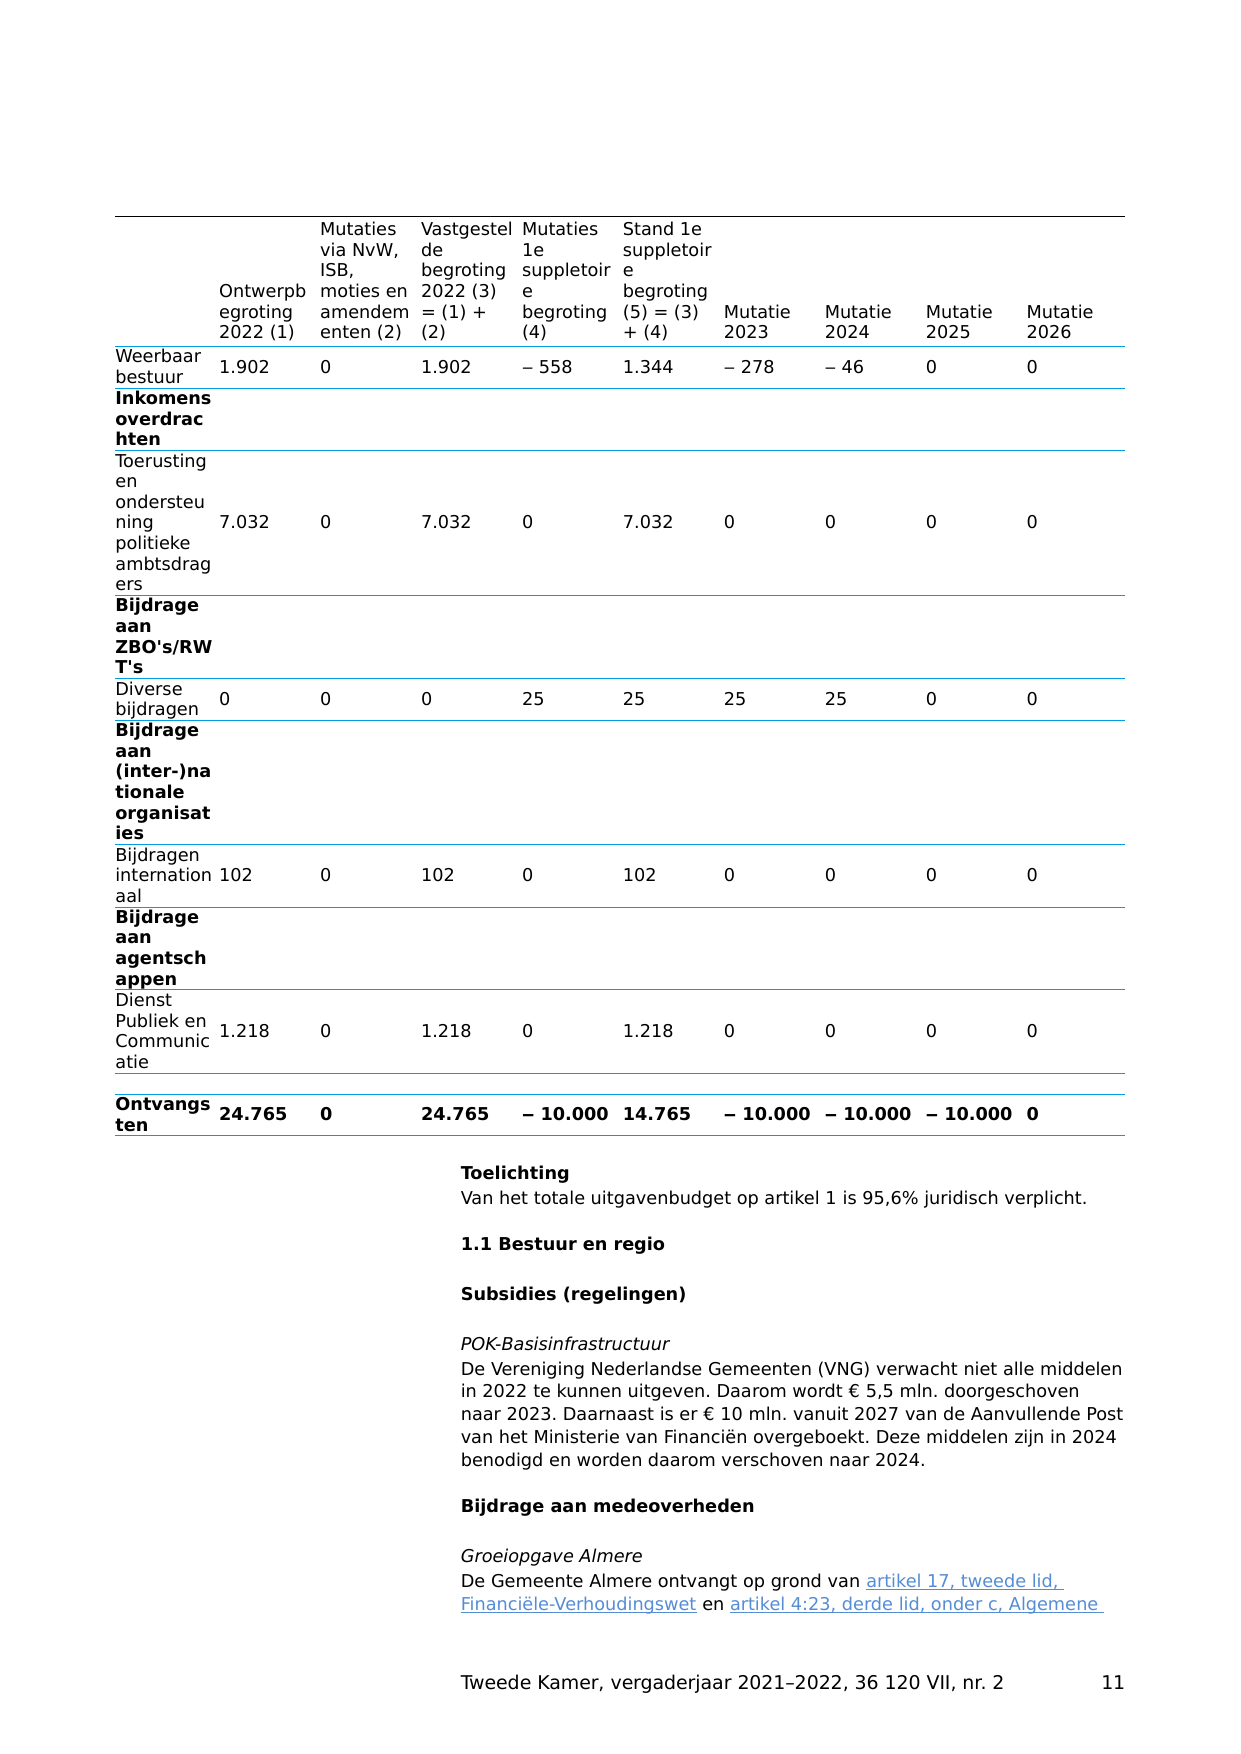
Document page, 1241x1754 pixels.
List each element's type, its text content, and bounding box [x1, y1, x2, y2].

table_cell 0 [216, 679, 317, 720]
table_cell [1024, 908, 1125, 989]
text Groeiopgave Almere [461, 1544, 1125, 1567]
text Subsidies (regelingen) [461, 1282, 1125, 1304]
table_cell 14.765 [620, 1095, 721, 1135]
table_cell [418, 908, 519, 989]
table_cell 0 [721, 990, 822, 1072]
table_cell 25 [620, 679, 721, 720]
table_cell 0 [519, 990, 620, 1072]
table_cell [721, 1074, 822, 1093]
table_cell [822, 721, 923, 844]
table_cell 25 [822, 679, 923, 720]
table_cell Inkomensoverdrachten [115, 389, 216, 450]
table_cell [216, 596, 317, 678]
table_cell [822, 1074, 923, 1093]
table_cell Weerbaar bestuur [115, 347, 216, 388]
table_cell [923, 389, 1023, 450]
table_cell [1024, 596, 1125, 678]
table_cell 0 [721, 451, 822, 595]
table_cell 0 [822, 451, 923, 595]
table_cell [317, 721, 418, 844]
table_cell 102 [418, 845, 519, 906]
table_cell [418, 596, 519, 678]
table_cell [822, 596, 923, 678]
table_cell Stand 1e suppletoire begroting (5) = (3) + (4) [620, 217, 721, 346]
table_cell [923, 1074, 1023, 1093]
table_cell 0 [317, 990, 418, 1072]
table_cell 0 [822, 845, 923, 906]
table_cell [620, 908, 721, 989]
table_cell 0 [721, 845, 822, 906]
table_cell [317, 908, 418, 989]
table_cell [418, 389, 519, 450]
table_cell [115, 1074, 216, 1093]
table_cell 1.344 [620, 347, 721, 388]
table_cell 0 [822, 990, 923, 1072]
table_cell Mutaties via NvW, ISB, moties en amendementen (2) [317, 217, 418, 346]
table_cell [519, 908, 620, 989]
table_cell [519, 389, 620, 450]
table_cell [317, 389, 418, 450]
table_cell Toerusting en ondersteuning politieke ambtsdragers [115, 451, 216, 595]
table_cell Dienst Publiek en Communicatie [115, 990, 216, 1072]
table_cell Mutatie 2024 [822, 217, 923, 346]
table_cell [216, 908, 317, 989]
table_cell 0 [923, 990, 1023, 1072]
text De Gemeente Almere ontvangt op grond van artikel 17, tweede lid, Financiële-Verhoudingswet en artikel 4:23, derde lid, onder c, Algemene [461, 1569, 1125, 1615]
text De Vereniging Nederlandse Gemeenten (VNG) verwacht niet alle middelen in 2022 te kunnen uitgeven. Daarom wordt € 5,5 mln. doorgeschoven naar 2023. Daarnaast is er € 10 mln. vanuit 2027 van de Aanvullende Post van het Ministerie van Financiën overgeboekt. Deze middelen zijn in 2024 benodigd en worden daarom verschoven naar 2024. [461, 1357, 1125, 1471]
table_cell [822, 908, 923, 989]
table_cell [519, 721, 620, 844]
text Toelichting [461, 1161, 1125, 1184]
table_cell 1.218 [620, 990, 721, 1072]
table_cell 0 [519, 845, 620, 906]
text Bijdrage aan medeoverheden [461, 1494, 1125, 1517]
table_cell [216, 1074, 317, 1093]
table_cell 0 [317, 451, 418, 595]
table_header Tabel 5 Budgettaire gevolgen van beleid artikel 1 Openbaar bestuur en democratie (bedragen x € 1.000) [115, 191, 1125, 216]
table_cell [317, 596, 418, 678]
table_cell [721, 908, 822, 989]
table_cell [620, 596, 721, 678]
table_cell 24.765 [418, 1095, 519, 1135]
table_cell 7.032 [216, 451, 317, 595]
table_cell 1.218 [418, 990, 519, 1072]
table_cell [216, 721, 317, 844]
table_cell 0 [923, 845, 1023, 906]
table_cell 0 [1024, 451, 1125, 595]
table_cell 0 [317, 679, 418, 720]
table_cell 0 [1024, 990, 1125, 1072]
table_cell [317, 1074, 418, 1093]
table_cell 0 [923, 347, 1023, 388]
table_cell Mutatie 2023 [721, 217, 822, 346]
table_cell Ontwerpbegroting 2022 (1) [216, 217, 317, 346]
table_cell 0 [317, 1095, 418, 1135]
table_cell ‒ 558 [519, 347, 620, 388]
table_cell [1024, 1074, 1125, 1093]
table_cell [721, 721, 822, 844]
table_cell ‒ 46 [822, 347, 923, 388]
table_cell [923, 596, 1023, 678]
table_cell [418, 721, 519, 844]
text Van het totale uitgavenbudget op artikel 1 is 95,6% juridisch verplicht. [461, 1186, 1125, 1209]
table_cell 102 [216, 845, 317, 906]
table_cell [822, 389, 923, 450]
table_cell Bijdrage aan ZBO's/RWT's [115, 596, 216, 678]
table_cell [923, 908, 1023, 989]
table_cell ‒ 278 [721, 347, 822, 388]
table_cell 1.902 [418, 347, 519, 388]
table_cell Bijdrage aan agentschappen [115, 908, 216, 989]
table_cell 1.218 [216, 990, 317, 1072]
table_cell 102 [620, 845, 721, 906]
table_cell [620, 721, 721, 844]
table_cell 1.902 [216, 347, 317, 388]
table_cell Mutatie 2026 [1024, 217, 1125, 346]
table_cell ‒ 10.000 [822, 1095, 923, 1135]
table_cell Mutaties 1e suppletoire begroting (4) [519, 217, 620, 346]
table_cell Diverse bijdragen [115, 679, 216, 720]
table_cell [721, 596, 822, 678]
table_cell 0 [418, 679, 519, 720]
table_cell 24.765 [216, 1095, 317, 1135]
table_cell [418, 1074, 519, 1093]
table_cell [115, 217, 216, 346]
table_cell 0 [317, 347, 418, 388]
table_cell 7.032 [620, 451, 721, 595]
table_cell 0 [1024, 347, 1125, 388]
table_cell [1024, 721, 1125, 844]
table_cell Bijdrage aan (inter-)nationale organisaties [115, 721, 216, 844]
text 1.1 Bestuur en regio [461, 1232, 1125, 1254]
table_cell 0 [519, 451, 620, 595]
table_cell Ontvangsten [115, 1095, 216, 1135]
table_cell [923, 721, 1023, 844]
table_cell 25 [721, 679, 822, 720]
table_cell 0 [923, 451, 1023, 595]
table_cell [1024, 389, 1125, 450]
table_cell 7.032 [418, 451, 519, 595]
table_cell 0 [317, 845, 418, 906]
table_cell 25 [519, 679, 620, 720]
table_cell 0 [1024, 679, 1125, 720]
table_cell [216, 389, 317, 450]
table_cell ‒ 10.000 [923, 1095, 1023, 1135]
table_cell ‒ 10.000 [721, 1095, 822, 1135]
table_cell 0 [1024, 845, 1125, 906]
table_cell Vastgestelde begroting 2022 (3) = (1) + (2) [418, 217, 519, 346]
table_cell Bijdragen internationaal [115, 845, 216, 906]
table_cell [620, 389, 721, 450]
table_cell 0 [923, 679, 1023, 720]
table_cell 0 [1024, 1095, 1125, 1135]
text POK-Basisinfrastructuur [461, 1332, 1125, 1354]
table_cell Mutatie 2025 [923, 217, 1023, 346]
table_cell [620, 1074, 721, 1093]
table_cell [721, 389, 822, 450]
table_cell [519, 1074, 620, 1093]
table_cell ‒ 10.000 [519, 1095, 620, 1135]
table_cell [519, 596, 620, 678]
